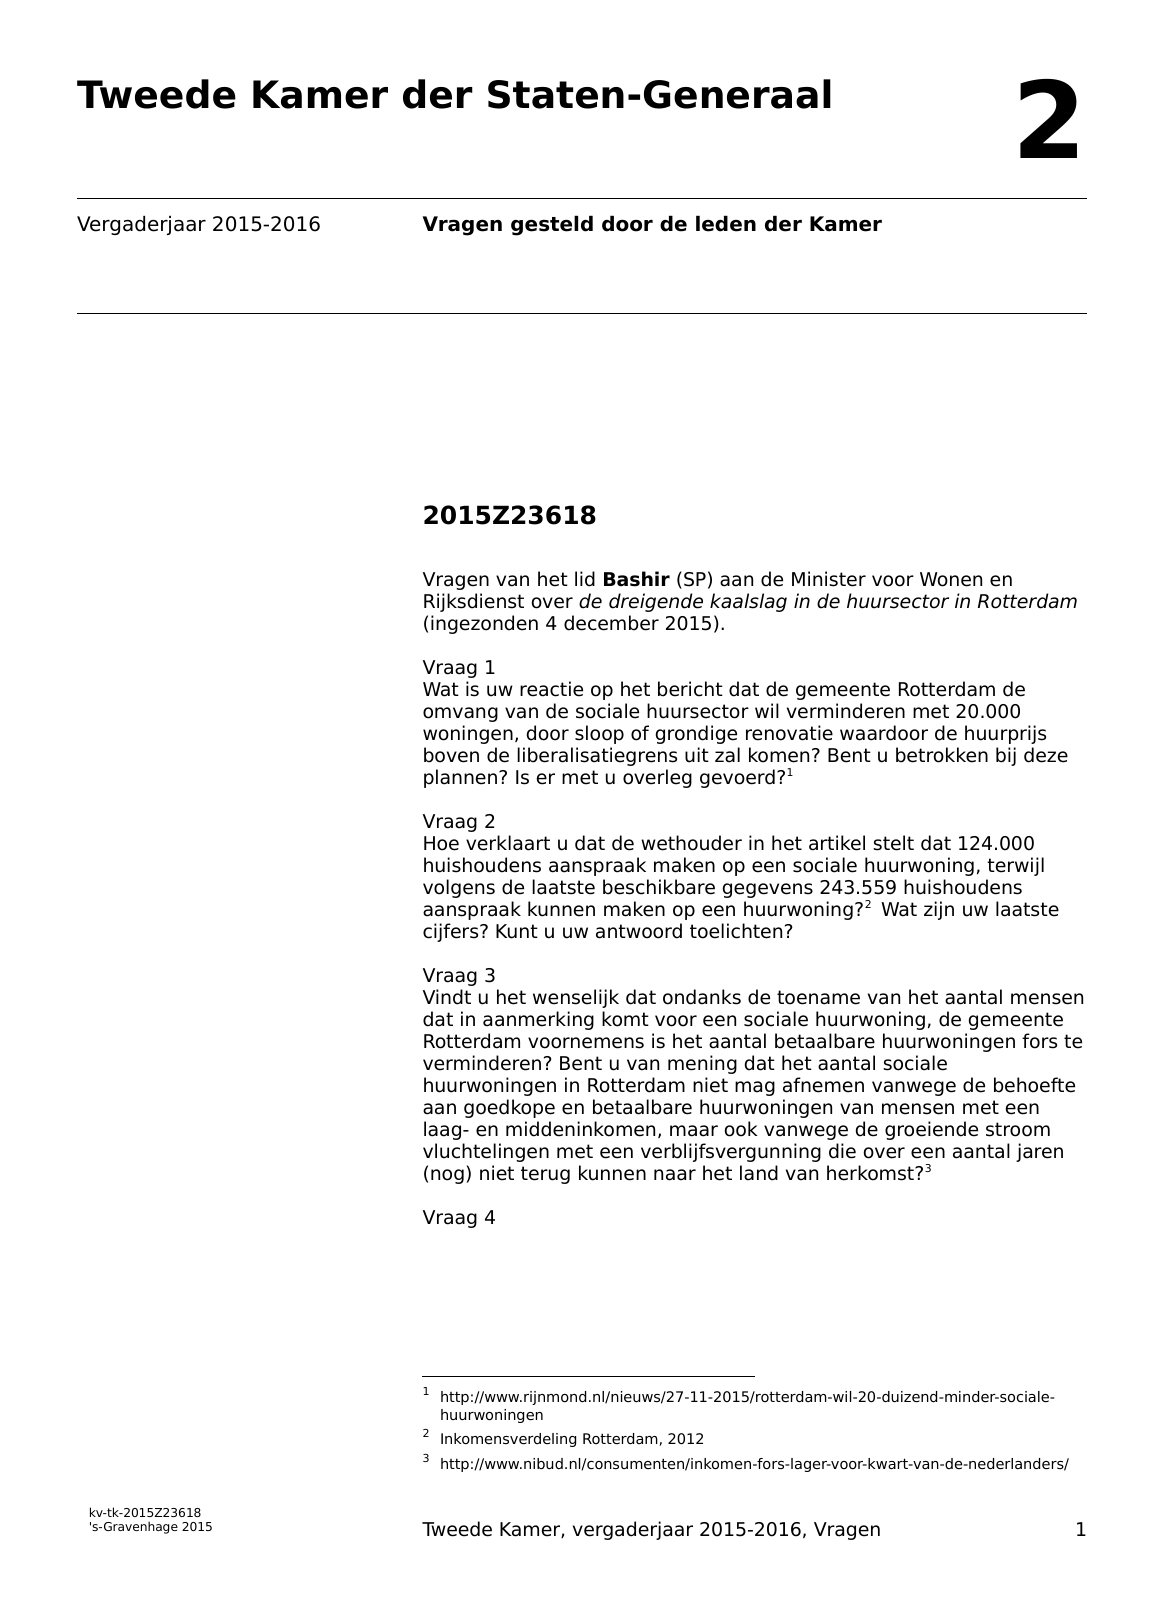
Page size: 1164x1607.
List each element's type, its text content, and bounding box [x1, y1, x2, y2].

table_header Tweede Kamer der Staten-Generaal [77, 59, 886, 198]
text Vindt u het wenselijk dat ondanks de toename van het aantal mensen dat in aanmerking komt voor een sociale huurwoning, de gemeente Rotterdam voornemens is het aantal betaalbare huurwoningen fors te verminderen? Bent u van mening dat het aantal sociale huurwoningen in Rotterdam niet mag afnemen vanwege de behoefte aan goedkope en betaalbare huurwoningen van mensen met een laag- en middeninkomen, maar ook vanwege de groeiende stroom vluchtelingen met een verblijfsvergunning die over een aantal jaren (nog) niet terug kunnen naar het land van herkomst? [422, 987, 1087, 1185]
text 2015Z23618 [422, 501, 1087, 531]
text http://www.nibud.nl/consumenten/inkomen-fors-lager-voor-kwart-van-de-nederlanders/ [422, 1452, 1087, 1474]
text 's-Gravenhage 2015 [88, 1520, 323, 1534]
text Wat is uw reactie op het bericht dat de gemeente Rotterdam de omvang van de sociale huursector wil verminderen met 20.000 woningen, door sloop of grondige renovatie waardoor de huurprijs boven de liberalisatiegrens uit zal komen? Bent u betrokken bij deze plannen? Is er met u overleg gevoerd? [422, 679, 1087, 789]
text http://www.rijnmond.nl/nieuws/27-11-2015/rotterdam-wil-20-duizend-minder-sociale-huurwoningen [422, 1385, 1087, 1424]
text Vraag 1 [422, 657, 1087, 679]
text Inkomensverdeling Rotterdam, 2012 [422, 1427, 1087, 1449]
text Vraag 3 [422, 965, 1087, 987]
table_cell Vergaderjaar 2015-2016 [77, 199, 422, 313]
table_header 2 [886, 59, 1087, 198]
text Vraag 2 [422, 811, 1087, 833]
text Vraag 4 [422, 1207, 1087, 1229]
text Hoe verklaart u dat de wethouder in het artikel stelt dat 124.000 huishoudens aanspraak maken op een sociale huurwoning, terwijl volgens de laatste beschikbare gegevens 243.559 huishoudens aanspraak kunnen maken op een huurwoning? Wat zijn uw laatste cijfers? Kunt u uw antwoord toelichten? [422, 833, 1087, 943]
text Vragen van het lid Bashir (SP) aan de Minister voor Wonen en Rijksdienst over de dreigende kaalslag in de huursector in Rotterdam (ingezonden 4 december 2015). [422, 569, 1087, 635]
text kv-tk-2015Z23618 [88, 1506, 323, 1520]
table_cell Vragen gesteld door de leden der Kamer [422, 199, 1087, 313]
